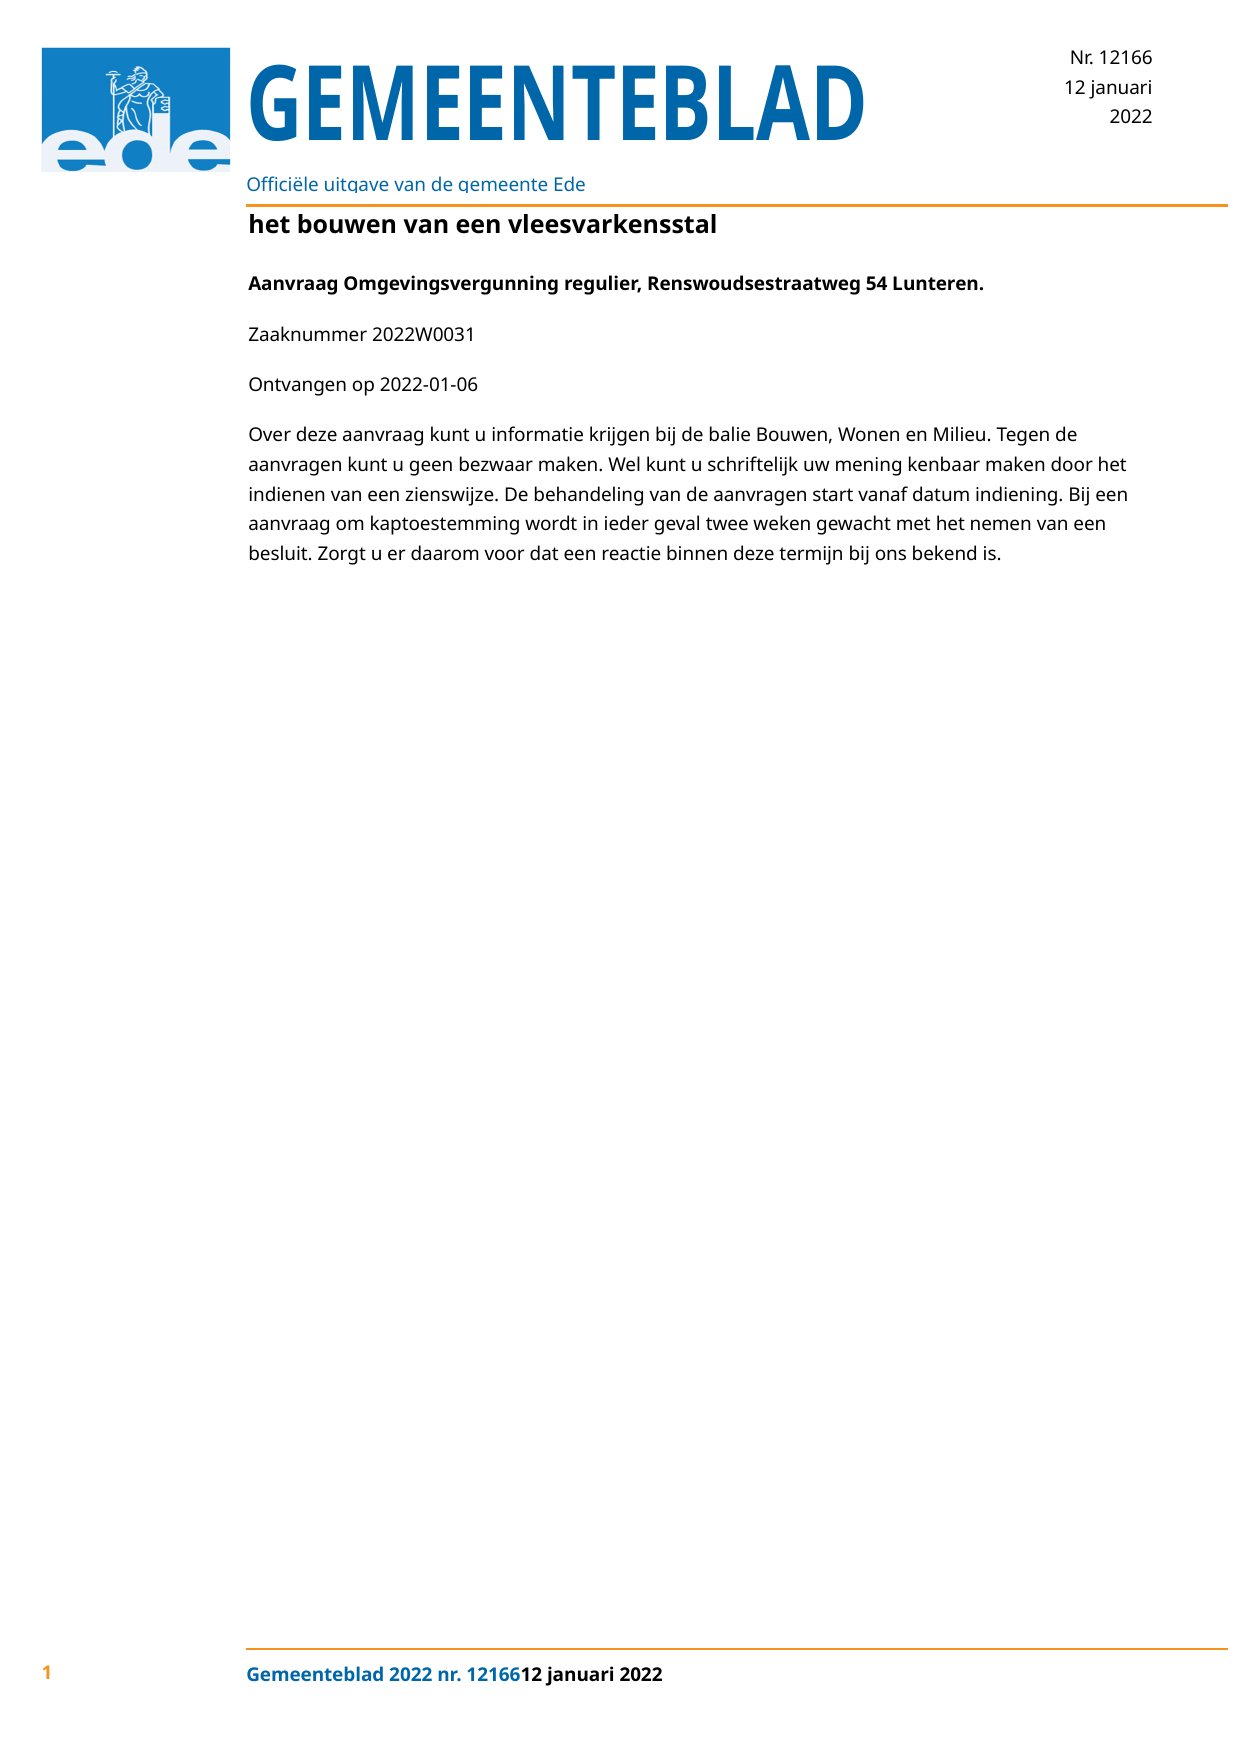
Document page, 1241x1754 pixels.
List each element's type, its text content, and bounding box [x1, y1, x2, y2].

text Zaaknummer 2022W0031 [248, 321, 1152, 346]
picture [41, 47, 231, 172]
text Ontvangen op 2022-01-06 [248, 371, 1152, 397]
text Over deze aanvraag kunt u informatie krijgen bij de balie Bouwen, Wonen en Milieu. Tegen de aanvragen kunt u geen bezwaar maken. Wel kunt u schriftelijk uw mening kenbaar maken door het indienen van een zienswijze. De behandeling van de aanvragen start vanaf datum indiening. Bij een aanvraag om kaptoestemming wordt in ieder geval twee weken gewacht met het nemen van een besluit. Zorgt u er daarom voor dat een reactie binnen deze termijn bij ons bekend is. [248, 422, 1152, 566]
text Aanvraag Omgevingsvergunning regulier, Renswoudsestraatweg 54 Lunteren. [248, 270, 1152, 296]
text het bouwen van een vleesvarkensstal [248, 207, 1152, 241]
